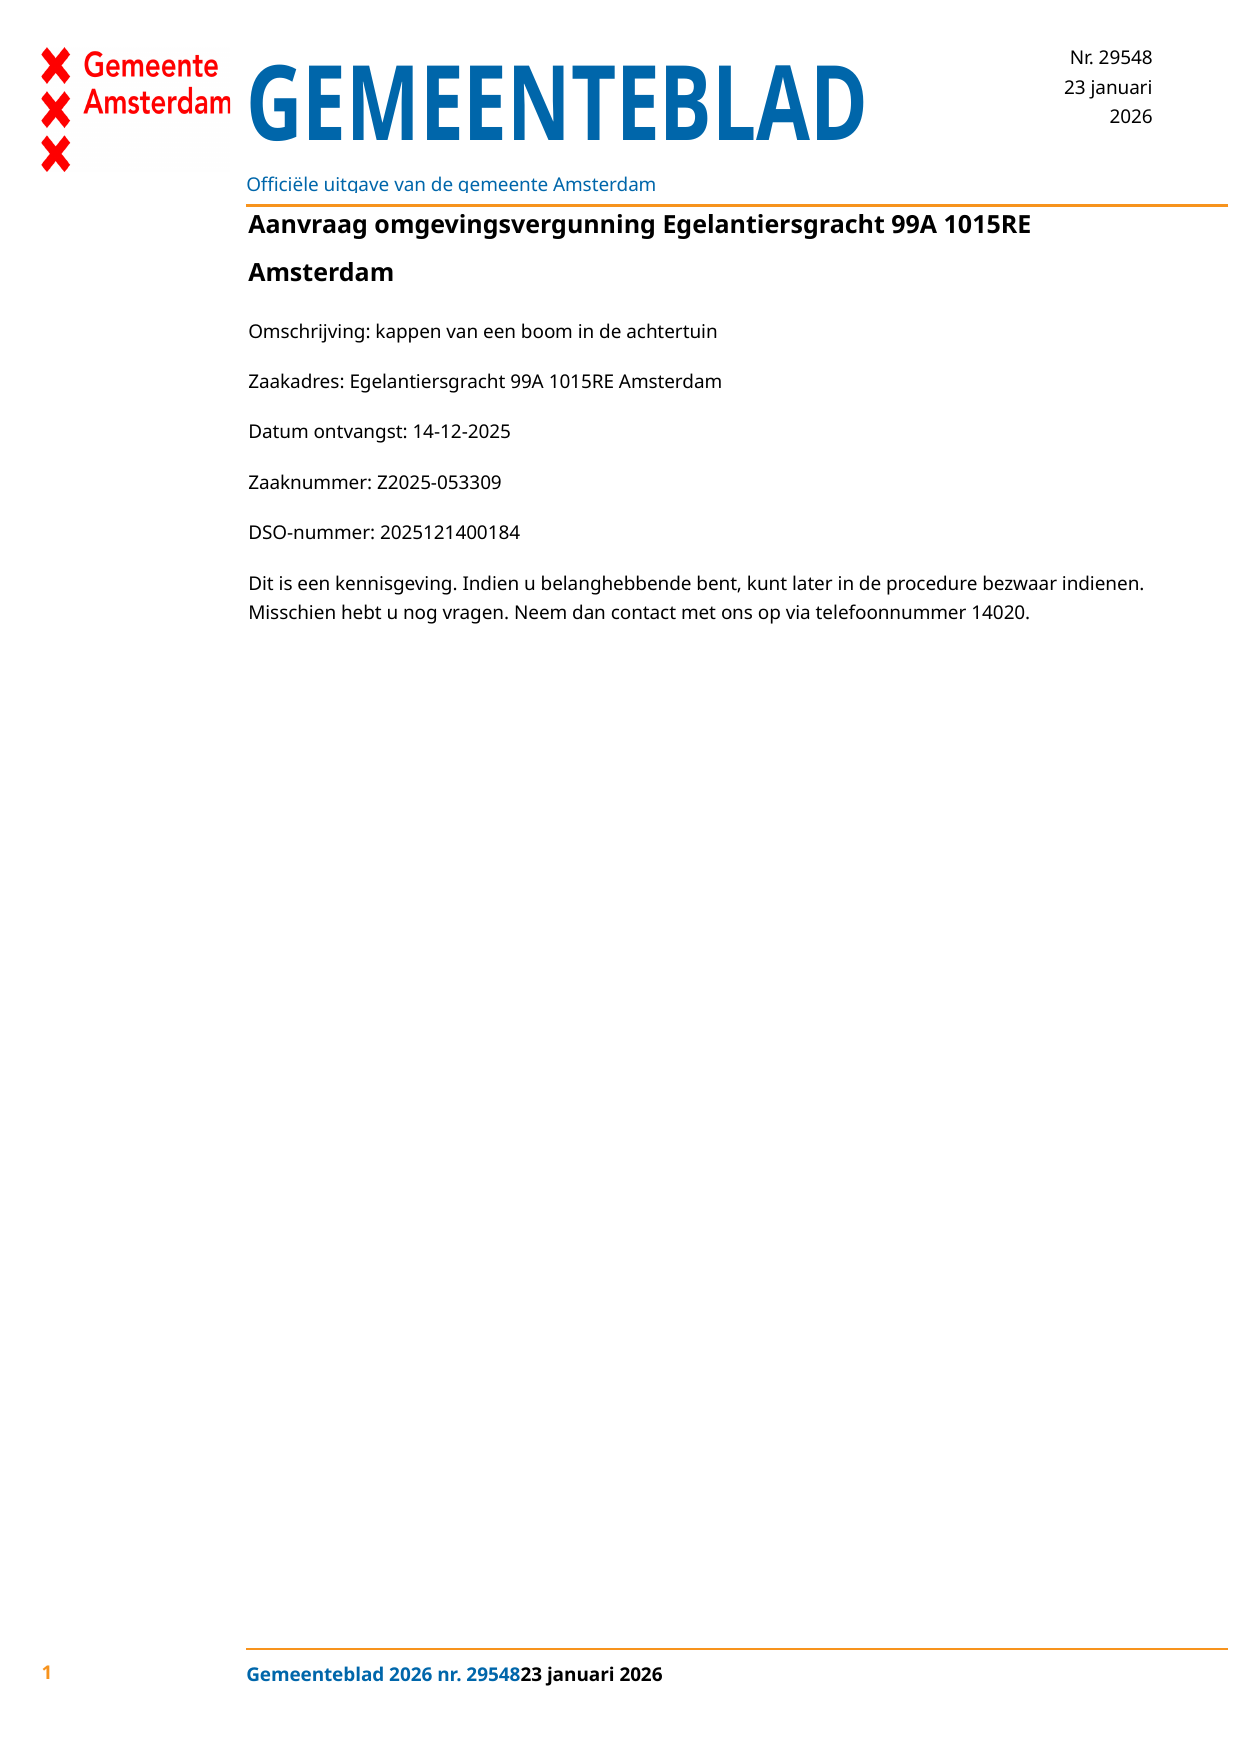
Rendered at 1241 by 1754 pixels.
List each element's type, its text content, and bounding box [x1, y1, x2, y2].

text DSO-nummer: 2025121400184 [248, 519, 1152, 545]
text Zaakadres: Egelantiersgracht 99A 1015RE Amsterdam [248, 368, 1152, 394]
text Zaaknummer: Z2025-053309 [248, 469, 1152, 495]
text Datum ontvangst: 14-12-2025 [248, 419, 1152, 444]
text Aanvraag omgevingsvergunning Egelantiersgracht 99A 1015RE Amsterdam [248, 207, 1152, 288]
text Dit is een kennisgeving. Indien u belanghebbende bent, kunt later in de procedure bezwaar indienen. Misschien hebt u nog vragen. Neem dan contact met ons op via telefoonnummer 14020. [248, 570, 1152, 625]
text Omschrijving: kappen van een boom in de achtertuin [248, 318, 1152, 344]
picture [41, 47, 231, 172]
